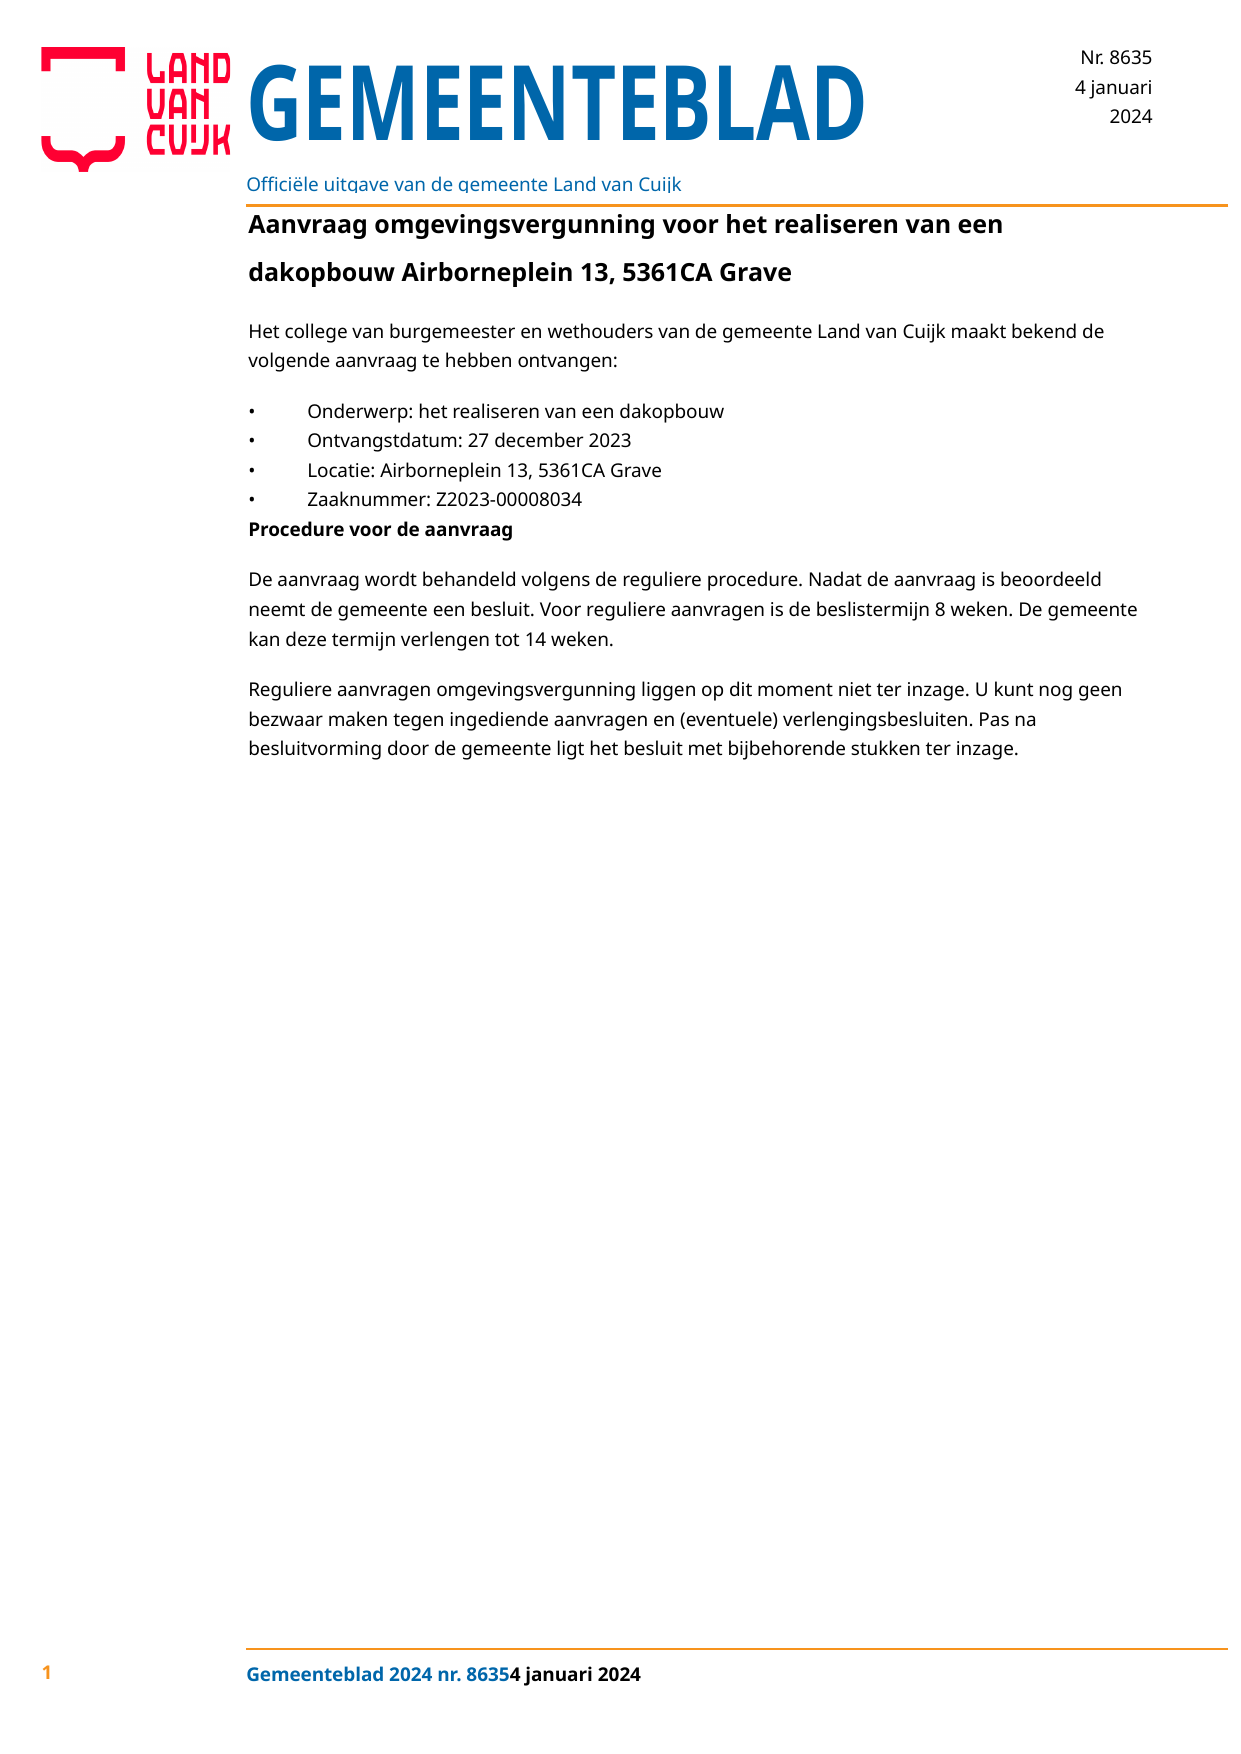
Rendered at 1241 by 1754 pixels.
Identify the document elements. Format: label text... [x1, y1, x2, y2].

list Zaaknummer: Z2023-00008034 [248, 487, 1152, 512]
list Locatie: Airborneplein 13, 5361CA Grave [248, 457, 1152, 483]
text Procedure voor de aanvraag [248, 516, 1152, 542]
text Het college van burgemeester en wethouders van de gemeente Land van Cuijk maakt bekend de volgende aanvraag te hebben ontvangen: [248, 318, 1152, 373]
list Ontvangstdatum: 27 december 2023 [248, 427, 1152, 453]
list Onderwerp: het realiseren van een dakopbouw [248, 398, 1152, 424]
text Reguliere aanvragen omgevingsvergunning liggen op dit moment niet ter inzage. U kunt nog geen bezwaar maken tegen ingediende aanvragen en (eventuele) verlengingsbesluiten. Pas na besluitvorming door de gemeente ligt het besluit met bijbehorende stukken ter inzage. [248, 676, 1152, 761]
picture [41, 47, 231, 172]
text Aanvraag omgevingsvergunning voor het realiseren van een dakopbouw Airborneplein 13, 5361CA Grave [248, 207, 1152, 288]
text De aanvraag wordt behandeld volgens de reguliere procedure. Nadat de aanvraag is beoordeeld neemt de gemeente een besluit. Voor reguliere aanvragen is de beslistermijn 8 weken. De gemeente kan deze termijn verlengen tot 14 weken. [248, 567, 1152, 652]
